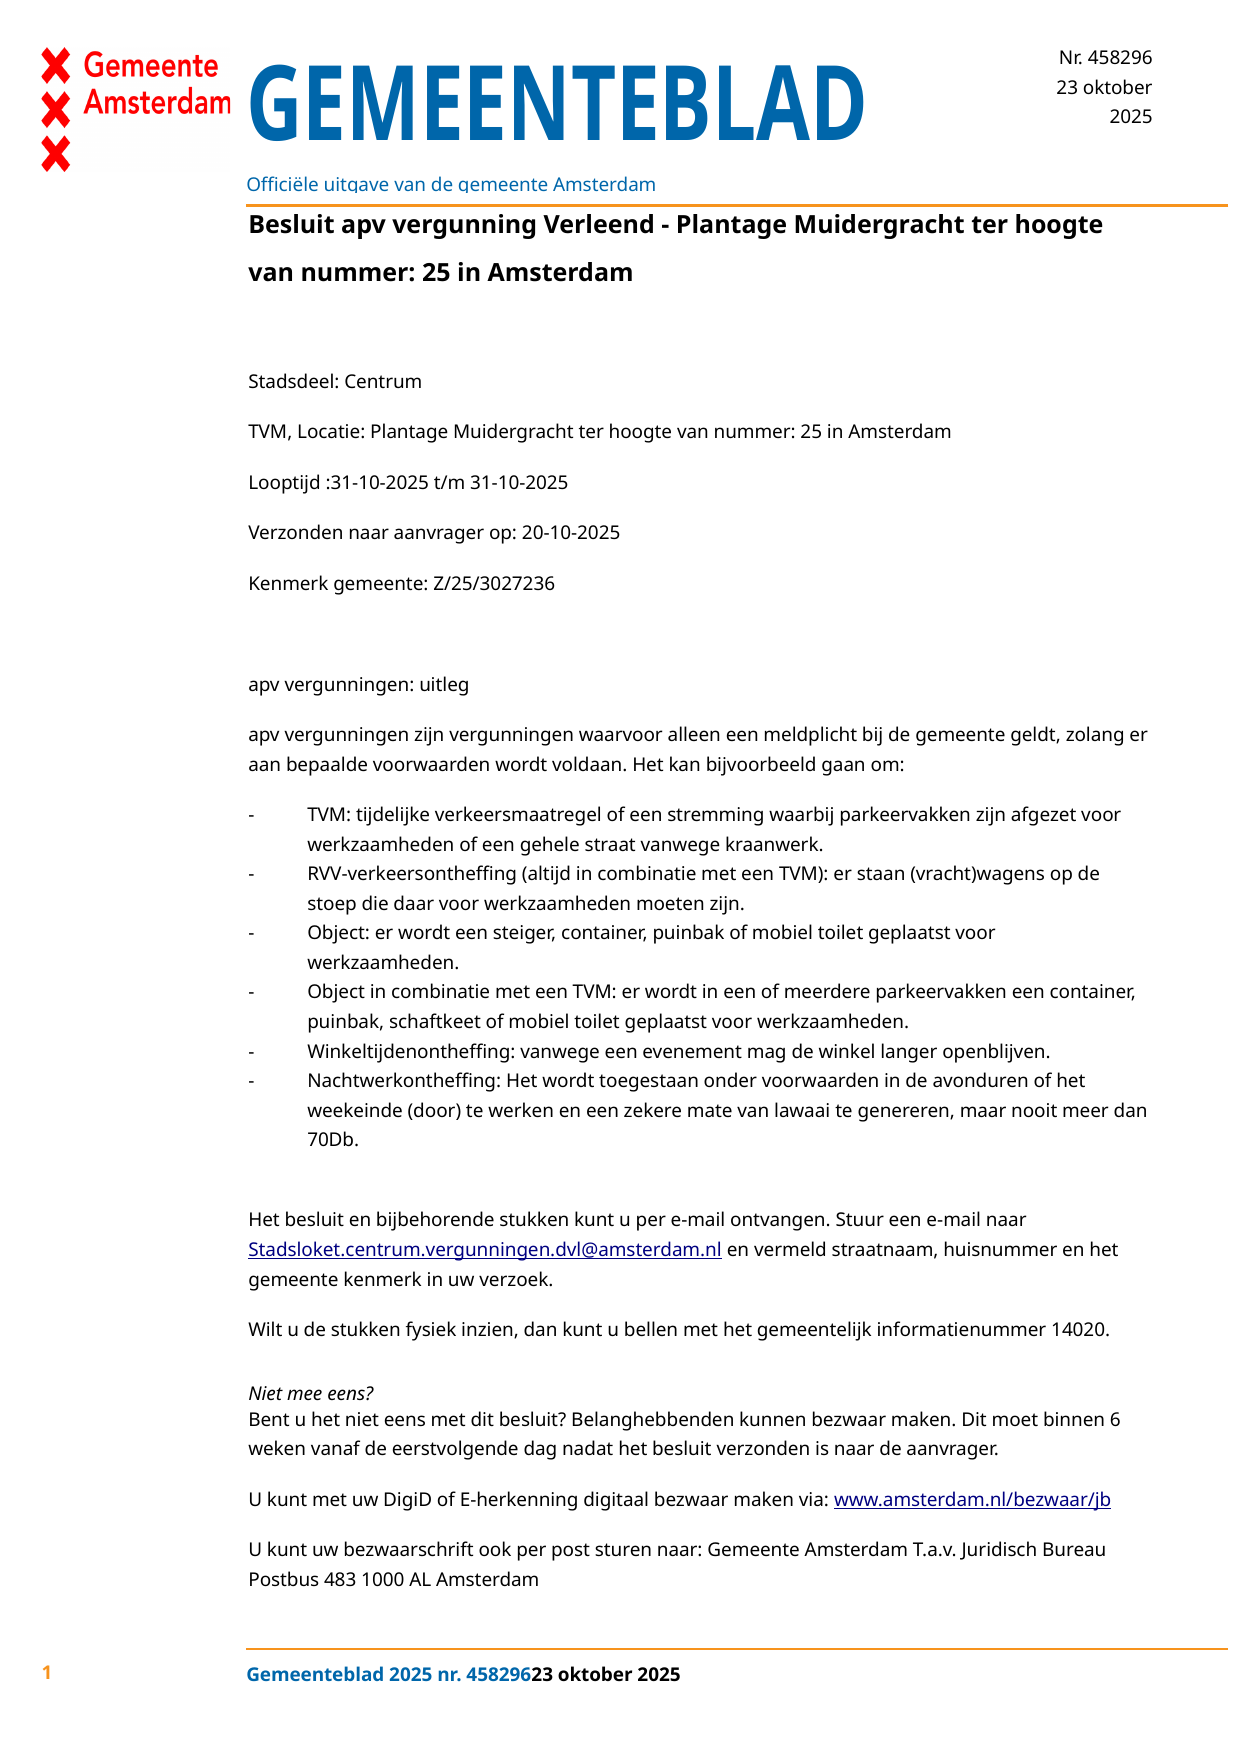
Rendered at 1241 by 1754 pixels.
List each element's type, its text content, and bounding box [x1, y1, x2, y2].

text Kenmerk gemeente: Z/25/3027236 [248, 570, 1152, 596]
text apv vergunningen zijn vergunningen waarvoor alleen een meldplicht bij de gemeente geldt, zolang er aan bepaalde voorwaarden wordt voldaan. Het kan bijvoorbeeld gaan om: [248, 721, 1152, 777]
text Verzonden naar aanvrager op: 20-10-2025 [248, 519, 1152, 545]
list TVM: tijdelijke verkeersmaatregel of een stremming waarbij parkeervakken zijn afgezet voor werkzaamheden of een gehele straat vanwege kraanwerk. [248, 801, 1152, 857]
text Bent u het niet eens met dit besluit? Belanghebbenden kunnen bezwaar maken. Dit moet binnen 6 weken vanaf de eerstvolgende dag nadat het besluit verzonden is naar de aanvrager. [248, 1406, 1152, 1461]
list Object: er wordt een steiger, container, puinbak of mobiel toilet geplaatst voor werkzaamheden. [248, 919, 1152, 975]
text Wilt u de stukken fysiek inzien, dan kunt u bellen met het gemeentelijk informatienummer 14020. [248, 1316, 1152, 1342]
text Besluit apv vergunning Verleend - Plantage Muidergracht ter hoogte van nummer: 25 in Amsterdam [248, 207, 1152, 288]
list Nachtwerkontheffing: Het wordt toegestaan onder voorwaarden in de avonduren of het weekeinde (door) te werken en een zekere mate van lawaai te genereren, maar nooit meer dan 70Db. [248, 1067, 1152, 1152]
text U kunt uw bezwaarschrift ook per post sturen naar: Gemeente Amsterdam T.a.v. Juridisch Bureau Postbus 483 1000 AL Amsterdam [248, 1536, 1152, 1592]
text TVM, Locatie: Plantage Muidergracht ter hoogte van nummer: 25 in Amsterdam [248, 419, 1152, 444]
text apv vergunningen: uitleg [248, 671, 1152, 697]
picture [41, 47, 231, 172]
text Stadsdeel: Centrum [248, 368, 1152, 394]
text Niet mee eens? [248, 1380, 1152, 1406]
text U kunt met uw DigiD of E-herkenning digitaal bezwaar maken via: www.amsterdam.nl/bezwaar/jb [248, 1486, 1152, 1512]
text Looptijd :31-10-2025 t/m 31-10-2025 [248, 469, 1152, 495]
list Winkeltijdenontheffing: vanwege een evenement mag de winkel langer openblijven. [248, 1038, 1152, 1064]
text Het besluit en bijbehorende stukken kunt u per e-mail ontvangen. Stuur een e-mail naar Stadsloket.centrum.vergunningen.dvl@amsterdam.nl en vermeld straatnaam, huisnummer en het gemeente kenmerk in uw verzoek. [248, 1207, 1152, 1292]
list RVV-verkeersontheffing (altijd in combinatie met een TVM): er staan (vracht)wagens op de stoep die daar voor werkzaamheden moeten zijn. [248, 860, 1152, 916]
list Object in combinatie met een TVM: er wordt in een of meerdere parkeervakken een container, puinbak, schaftkeet of mobiel toilet geplaatst voor werkzaamheden. [248, 979, 1152, 1034]
